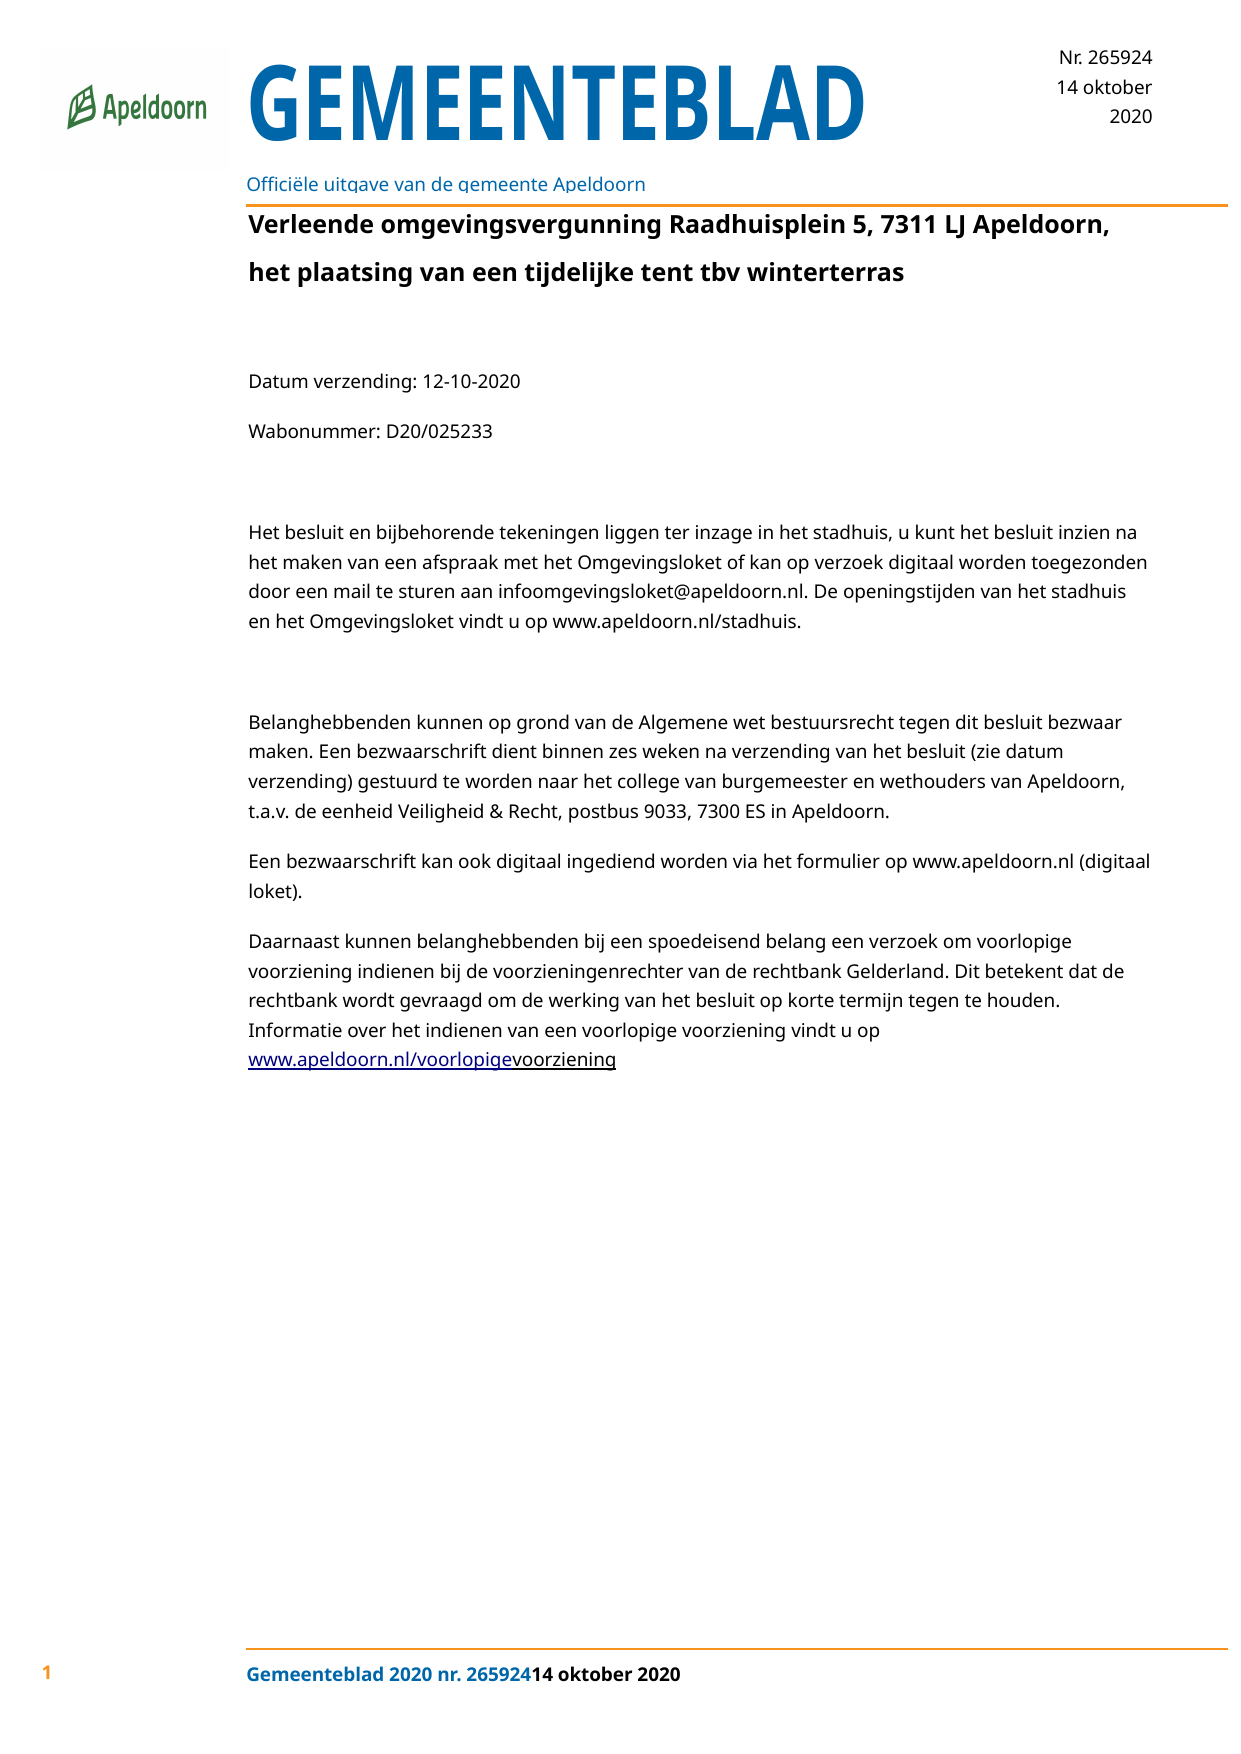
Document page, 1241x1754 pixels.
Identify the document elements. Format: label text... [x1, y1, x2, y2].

text Belanghebbenden kunnen op grond van de Algemene wet bestuursrecht tegen dit besluit bezwaar maken. Een bezwaarschrift dient binnen zes weken na verzending van het besluit (zie datum verzending) gestuurd te worden naar het college van burgemeester en wethouders van Apeldoorn, t.a.v. de eenheid Veiligheid & Recht, postbus 9033, 7300 ES in Apeldoorn. [248, 709, 1152, 824]
text Daarnaast kunnen belanghebbenden bij een spoedeisend belang een verzoek om voorlopige voorziening indienen bij de voorzieningenrechter van de rechtbank Gelderland. Dit betekent dat de rechtbank wordt gevraagd om de werking van het besluit op korte termijn tegen te houden. Informatie over het indienen van een voorlopige voorziening vindt u op www.apeldoorn.nl/voorlopigevoorziening [248, 928, 1152, 1072]
text Het besluit en bijbehorende tekeningen liggen ter inzage in het stadhuis, u kunt het besluit inzien na het maken van een afspraak met het Omgevingsloket of kan op verzoek digitaal worden toegezonden door een mail te sturen aan infoomgevingsloket@apeldoorn.nl. De openingstijden van het stadhuis en het Omgevingsloket vindt u op www.apeldoorn.nl/stadhuis. [248, 519, 1152, 634]
text Wabonummer: D20/025233 [248, 419, 1152, 444]
text Datum verzending: 12-10-2020 [248, 368, 1152, 394]
picture [41, 47, 231, 172]
text Verleende omgevingsvergunning Raadhuisplein 5, 7311 LJ Apeldoorn, het plaatsing van een tijdelijke tent tbv winterterras [248, 207, 1152, 288]
text Een bezwaarschrift kan ook digitaal ingediend worden via het formulier op www.apeldoorn.nl (digitaal loket). [248, 848, 1152, 904]
